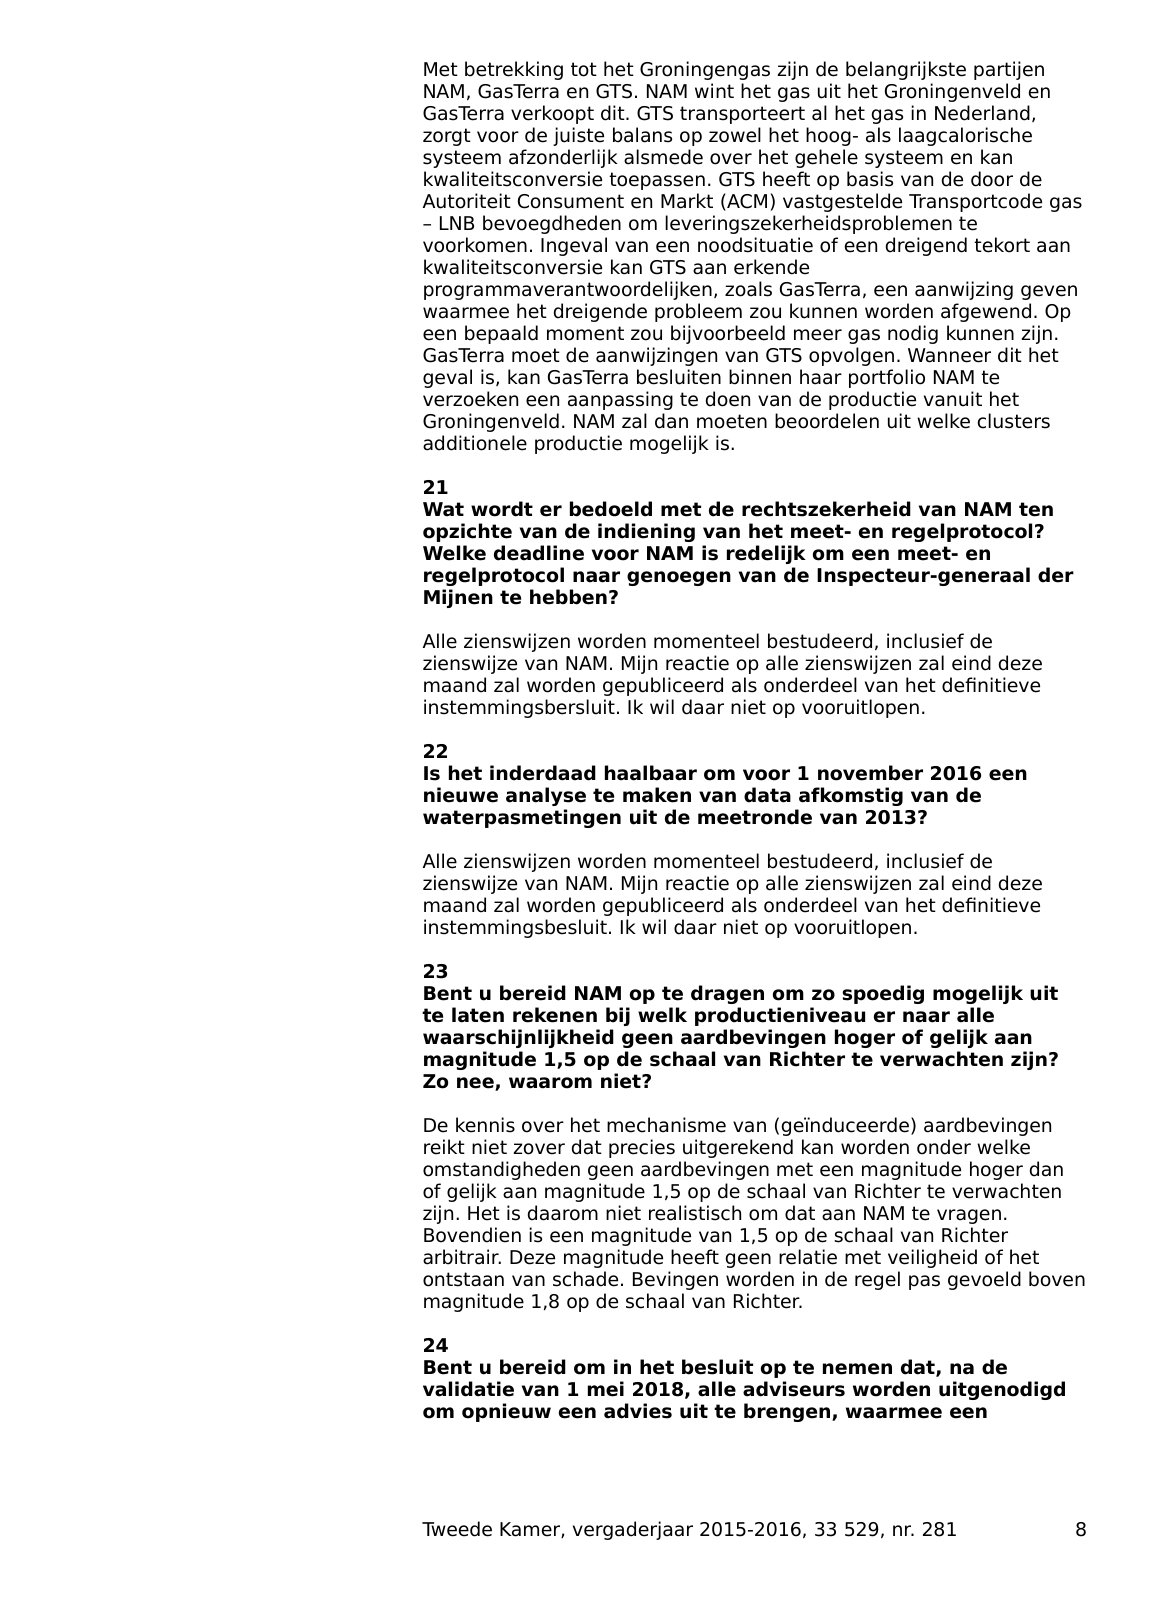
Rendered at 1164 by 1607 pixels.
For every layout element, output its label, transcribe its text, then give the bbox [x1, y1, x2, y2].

text 24 [422, 1335, 1087, 1357]
text Wat wordt er bedoeld met de rechtszekerheid van NAM ten opzichte van de indiening van het meet- en regelprotocol? Welke deadline voor NAM is redelijk om een meet- en regelprotocol naar genoegen van de Inspecteur-generaal der Mijnen te hebben? [422, 499, 1087, 609]
text Bent u bereid om in het besluit op te nemen dat, na de validatie van 1 mei 2018, alle adviseurs worden uitgenodigd om opnieuw een advies uit te brengen, waarmee een [422, 1357, 1087, 1423]
text Alle zienswijzen worden momenteel bestudeerd, inclusief de zienswijze van NAM. Mijn reactie op alle zienswijzen zal eind deze maand zal worden gepubliceerd als onderdeel van het definitieve instemmingsbersluit. Ik wil daar niet op vooruitlopen. [422, 631, 1087, 719]
text Met betrekking tot het Groningengas zijn de belangrijkste partijen NAM, GasTerra en GTS. NAM wint het gas uit het Groningenveld en GasTerra verkoopt dit. GTS transporteert al het gas in Nederland, zorgt voor de juiste balans op zowel het hoog- als laagcalorische systeem afzonderlijk alsmede over het gehele systeem en kan kwaliteitsconversie toepassen. GTS heeft op basis van de door de Autoriteit Consument en Markt (ACM) vastgestelde Transportcode gas – LNB bevoegdheden om leveringszekerheidsproblemen te voorkomen. Ingeval van een noodsituatie of een dreigend tekort aan kwaliteitsconversie kan GTS aan erkende programmaverantwoordelijken, zoals GasTerra, een aanwijzing geven waarmee het dreigende probleem zou kunnen worden afgewend. Op een bepaald moment zou bijvoorbeeld meer gas nodig kunnen zijn. GasTerra moet de aanwijzingen van GTS opvolgen. Wanneer dit het geval is, kan GasTerra besluiten binnen haar portfolio NAM te verzoeken een aanpassing te doen van de productie vanuit het Groningenveld. NAM zal dan moeten beoordelen uit welke clusters additionele productie mogelijk is. [422, 59, 1087, 455]
text 23 [422, 961, 1087, 983]
text Bent u bereid NAM op te dragen om zo spoedig mogelijk uit te laten rekenen bij welk productieniveau er naar alle waarschijnlijkheid geen aardbevingen hoger of gelijk aan magnitude 1,5 op de schaal van Richter te verwachten zijn? Zo nee, waarom niet? [422, 983, 1087, 1093]
text 22 [422, 741, 1087, 763]
text De kennis over het mechanisme van (geïnduceerde) aardbevingen reikt niet zover dat precies uitgerekend kan worden onder welke omstandigheden geen aardbevingen met een magnitude hoger dan of gelijk aan magnitude 1,5 op de schaal van Richter te verwachten zijn. Het is daarom niet realistisch om dat aan NAM te vragen. Bovendien is een magnitude van 1,5 op de schaal van Richter arbitrair. Deze magnitude heeft geen relatie met veiligheid of het ontstaan van schade. Bevingen worden in de regel pas gevoeld boven magnitude 1,8 op de schaal van Richter. [422, 1115, 1087, 1313]
text Is het inderdaad haalbaar om voor 1 november 2016 een nieuwe analyse te maken van data afkomstig van de waterpasmetingen uit de meetronde van 2013? [422, 763, 1087, 829]
text 21 [422, 477, 1087, 499]
text Alle zienswijzen worden momenteel bestudeerd, inclusief de zienswijze van NAM. Mijn reactie op alle zienswijzen zal eind deze maand zal worden gepubliceerd als onderdeel van het definitieve instemmingsbesluit. Ik wil daar niet op vooruitlopen. [422, 851, 1087, 939]
